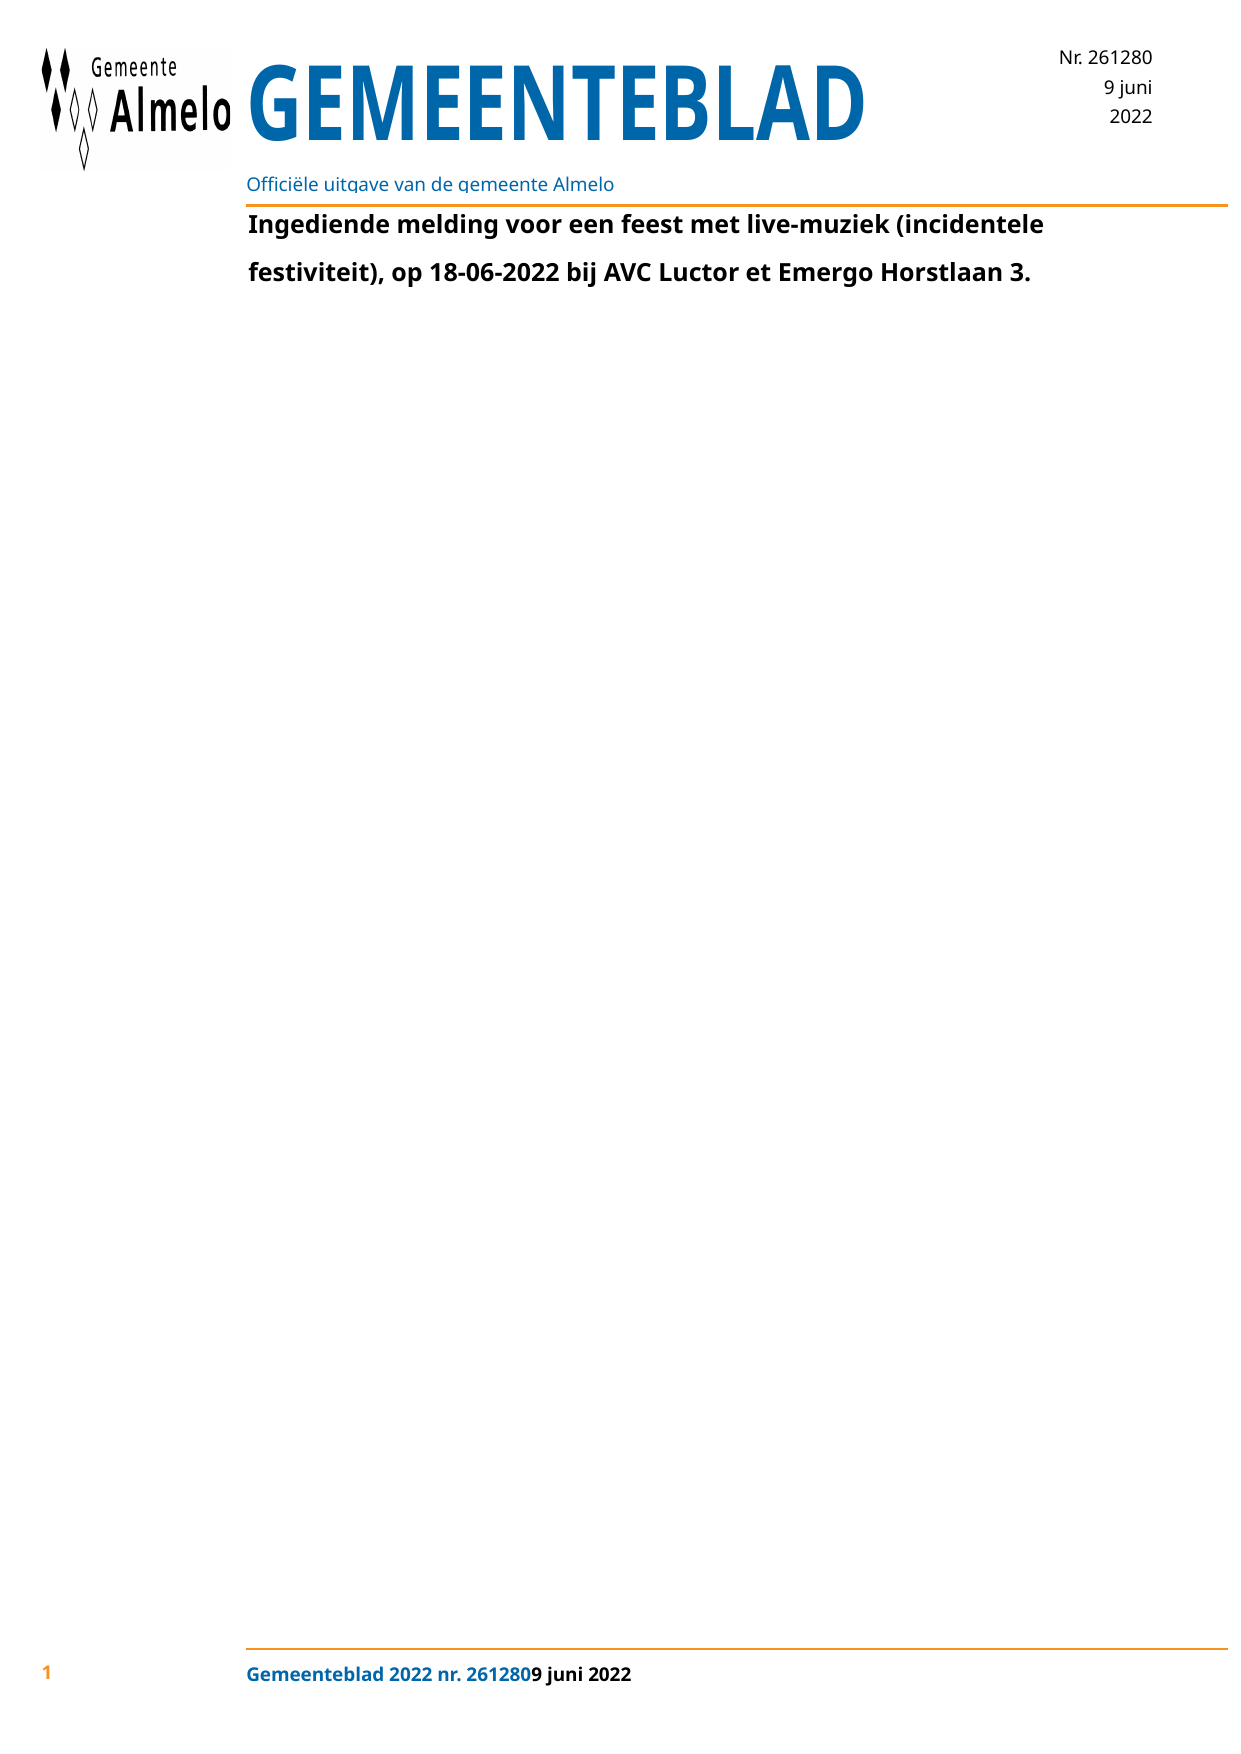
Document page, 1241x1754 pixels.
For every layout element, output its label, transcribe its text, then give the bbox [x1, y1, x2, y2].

picture [41, 47, 231, 172]
text Ingediende melding voor een feest met live-muziek (incidentele festiviteit), op 18-06-2022 bij AVC Luctor et Emergo Horstlaan 3. [248, 207, 1152, 288]
